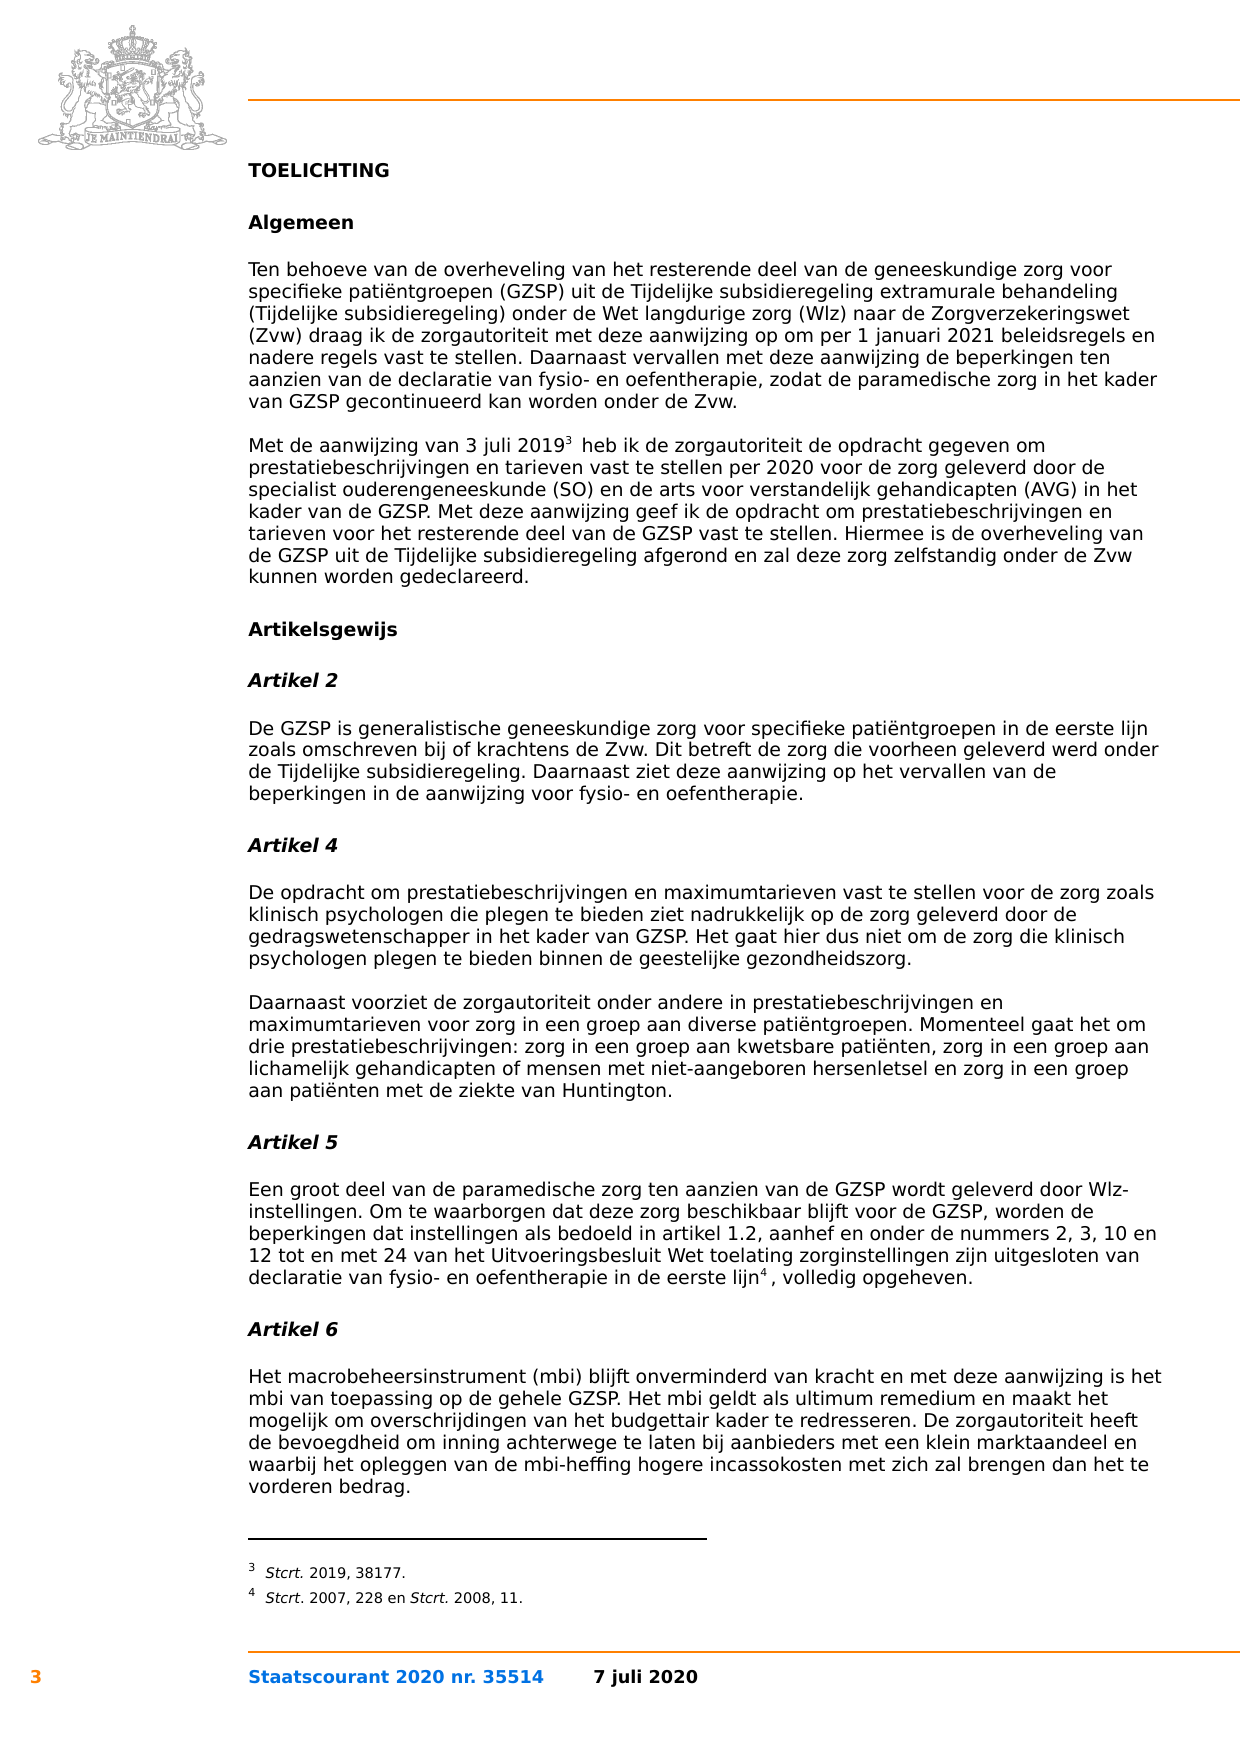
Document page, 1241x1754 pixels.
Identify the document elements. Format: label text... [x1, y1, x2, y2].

subtitle Artikelsgewijs [248, 618, 1163, 640]
text Stcrt. 2007, 228 en Stcrt. 2008, 11. [248, 1586, 1163, 1608]
subtitle Artikel 5 [248, 1132, 1163, 1154]
text Stcrt. 2019, 38177. [248, 1561, 1163, 1583]
text Met de aanwijzing van 3 juli 2019 heb ik de zorgautoriteit de opdracht gegeven om prestatiebeschrijvingen en tarieven vast te stellen per 2020 voor de zorg geleverd door de specialist ouderengeneeskunde (SO) en de arts voor verstandelijk gehandicapten (AVG) in het kader van de GZSP. Met deze aanwijzing geef ik de opdracht om prestatiebeschrijvingen en tarieven voor het resterende deel van de GZSP vast te stellen. Hiermee is de overheveling van de GZSP uit de Tijdelijke subsidieregeling afgerond en zal deze zorg zelfstandig onder de Zvw kunnen worden gedeclareerd. [248, 434, 1163, 588]
text De GZSP is generalistische geneeskundige zorg voor specifieke patiëntgroepen in de eerste lijn zoals omschreven bij of krachtens de Zvw. Dit betreft de zorg die voorheen geleverd werd onder de Tijdelijke subsidieregeling. Daarnaast ziet deze aanwijzing op het vervallen van de beperkingen in de aanwijzing voor fysio- en oefentherapie. [248, 717, 1163, 805]
subtitle Artikel 6 [248, 1319, 1163, 1341]
subtitle Artikel 2 [248, 670, 1163, 692]
text Het macrobeheersinstrument (mbi) blijft onverminderd van kracht en met deze aanwijzing is het mbi van toepassing op de gehele GZSP. Het mbi geldt als ultimum remedium en maakt het mogelijk om overschrijdingen van het budgettair kader te redresseren. De zorgautoriteit heeft de bevoegdheid om inning achterwege te laten bij aanbieders met een klein marktaandeel en waarbij het opleggen van de mbi-heffing hogere incassokosten met zich zal brengen dan het te vorderen bedrag. [248, 1366, 1163, 1498]
picture [38, 25, 227, 150]
subtitle Algemeen [248, 212, 1163, 234]
subtitle Artikel 4 [248, 835, 1163, 857]
text Daarnaast voorziet de zorgautoriteit onder andere in prestatiebeschrijvingen en maximumtarieven voor zorg in een groep aan diverse patiëntgroepen. Momenteel gaat het om drie prestatiebeschrijvingen: zorg in een groep aan kwetsbare patiënten, zorg in een groep aan lichamelijk gehandicapten of mensen met niet-aangeboren hersenletsel en zorg in een groep aan patiënten met de ziekte van Huntington. [248, 992, 1163, 1102]
text De opdracht om prestatiebeschrijvingen en maximumtarieven vast te stellen voor de zorg zoals klinisch psychologen die plegen te bieden ziet nadrukkelijk op de zorg geleverd door de gedragswetenschapper in het kader van GZSP. Het gaat hier dus niet om de zorg die klinisch psychologen plegen te bieden binnen de geestelijke gezondheidszorg. [248, 882, 1163, 970]
subtitle TOELICHTING [248, 160, 1163, 182]
text Een groot deel van de paramedische zorg ten aanzien van de GZSP wordt geleverd door Wlz-instellingen. Om te waarborgen dat deze zorg beschikbaar blijft voor de GZSP, worden de beperkingen dat instellingen als bedoeld in artikel 1.2, aanhef en onder de nummers 2, 3, 10 en 12 tot en met 24 van het Uitvoeringsbesluit Wet toelating zorginstellingen zijn uitgesloten van declaratie van fysio- en oefentherapie in de eerste lijn, volledig opgeheven. [248, 1179, 1163, 1289]
text Ten behoeve van de overheveling van het resterende deel van de geneeskundige zorg voor specifieke patiëntgroepen (GZSP) uit de Tijdelijke subsidieregeling extramurale behandeling (Tijdelijke subsidieregeling) onder de Wet langdurige zorg (Wlz) naar de Zorgverzekeringswet (Zvw) draag ik de zorgautoriteit met deze aanwijzing op om per 1 januari 2021 beleidsregels en nadere regels vast te stellen. Daarnaast vervallen met deze aanwijzing de beperkingen ten aanzien van de declaratie van fysio- en oefentherapie, zodat de paramedische zorg in het kader van GZSP gecontinueerd kan worden onder de Zvw. [248, 259, 1163, 413]
